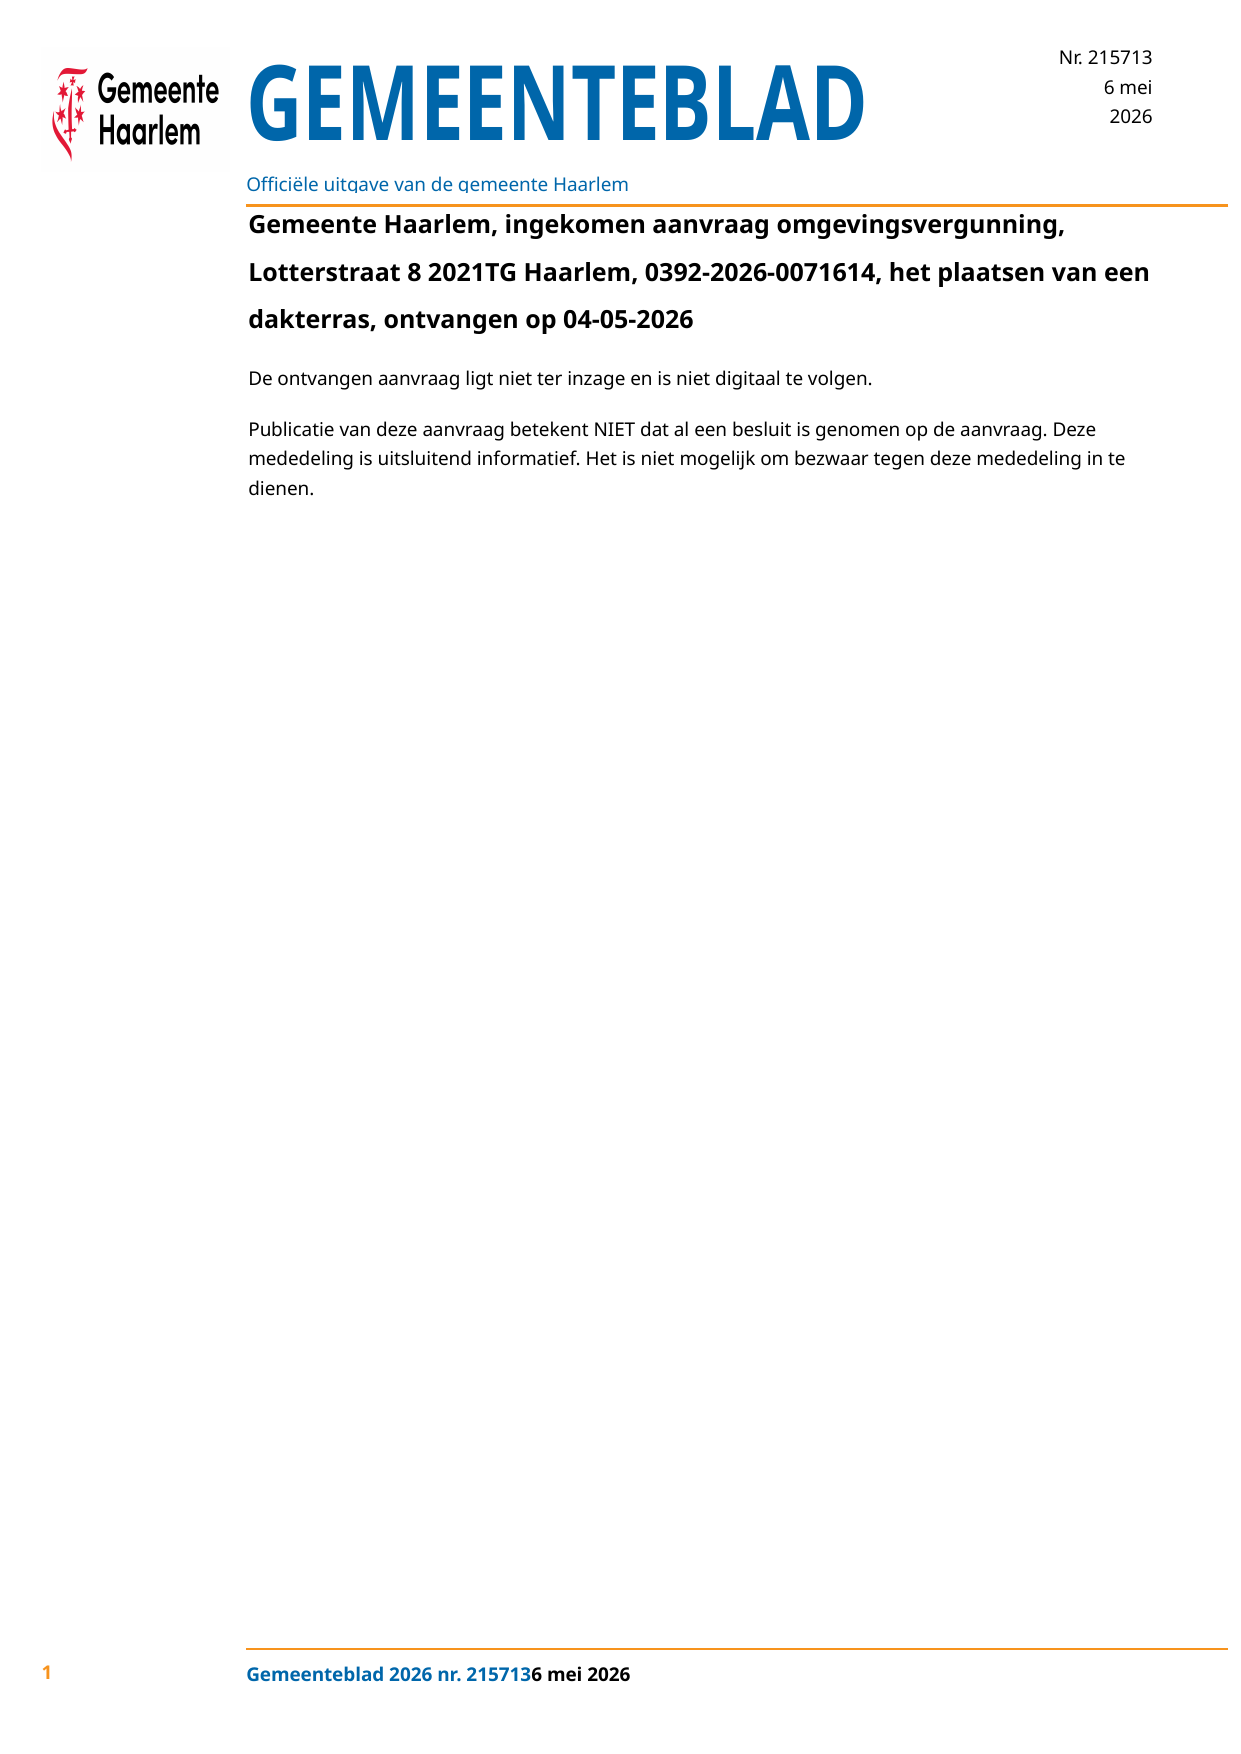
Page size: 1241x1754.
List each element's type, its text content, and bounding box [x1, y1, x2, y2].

text Gemeente Haarlem, ingekomen aanvraag omgevingsvergunning, Lotterstraat 8 2021TG Haarlem, 0392-2026-0071614, het plaatsen van een dakterras, ontvangen op 04-05-2026 [248, 207, 1152, 336]
picture [41, 47, 231, 172]
text De ontvangen aanvraag ligt niet ter inzage en is niet digitaal te volgen. [248, 366, 1152, 391]
text Publicatie van deze aanvraag betekent NIET dat al een besluit is genomen op de aanvraag. Deze mededeling is uitsluitend informatief. Het is niet mogelijk om bezwaar tegen deze mededeling in te dienen. [248, 416, 1152, 501]
